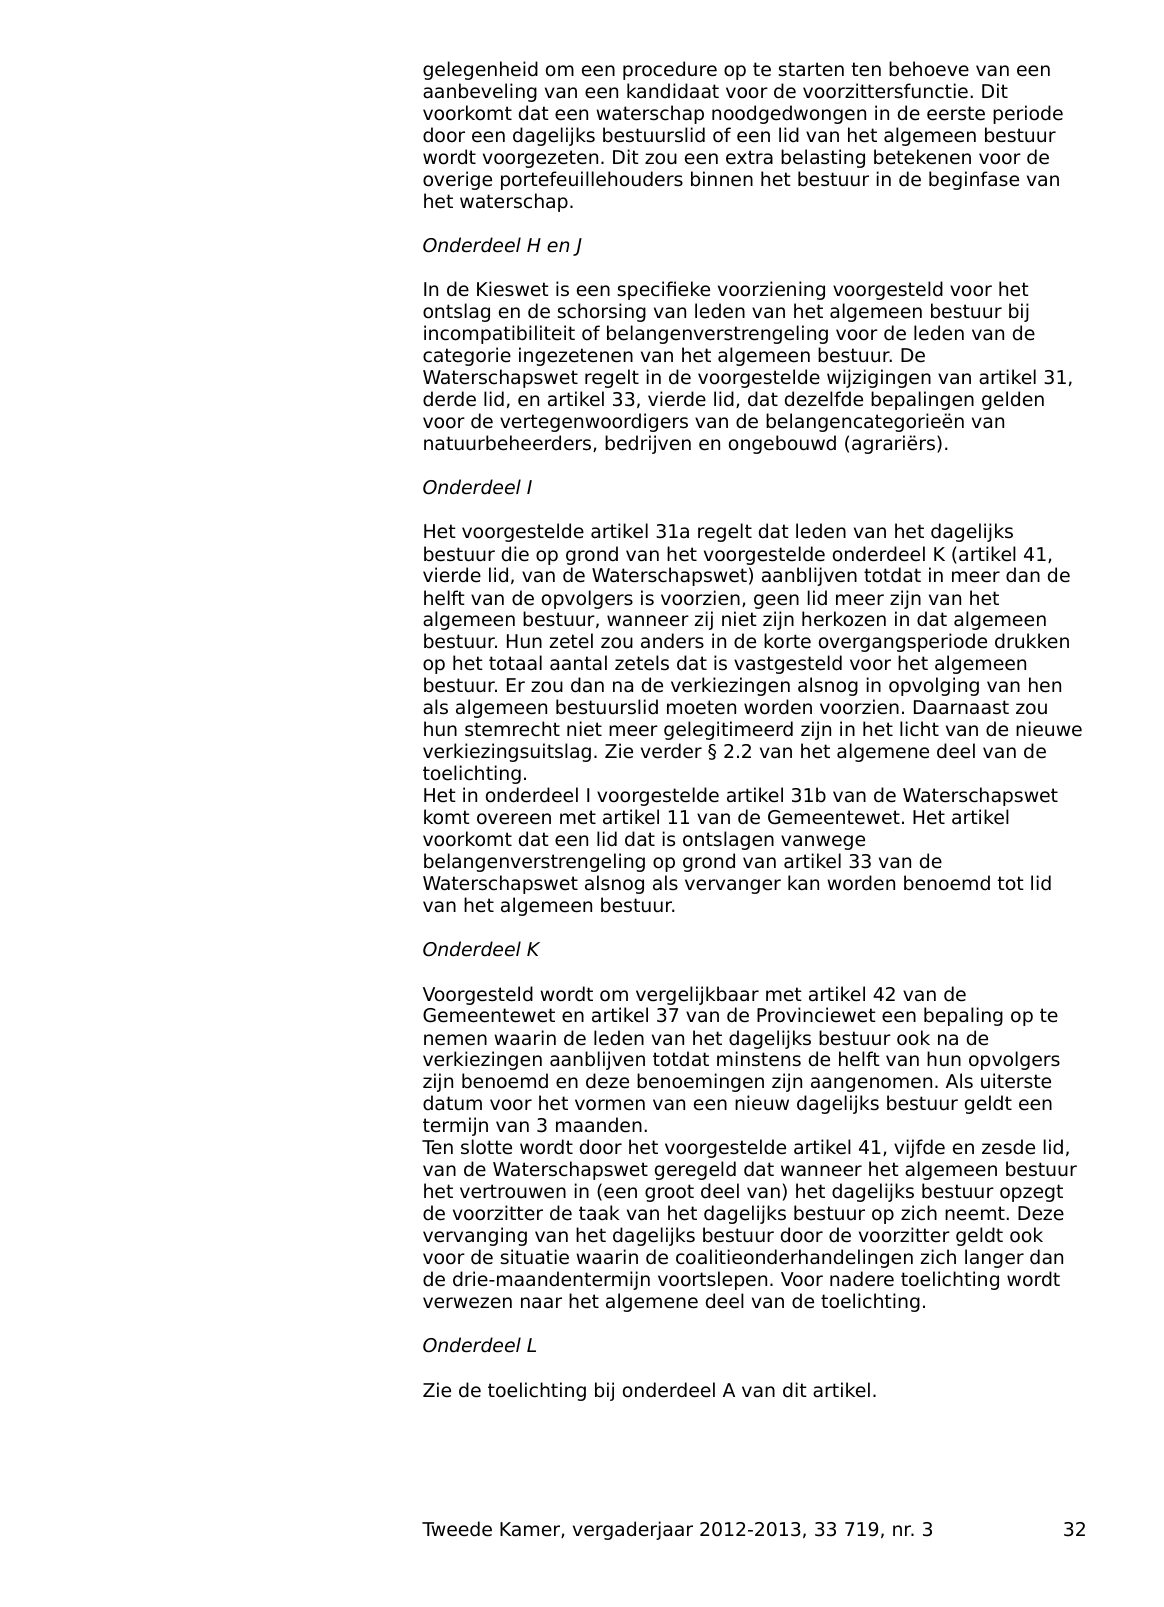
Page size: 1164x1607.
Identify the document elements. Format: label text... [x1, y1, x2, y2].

text Zie de toelichting bij onderdeel A van dit artikel. [422, 1379, 1087, 1401]
text gelegenheid om een procedure op te starten ten behoeve van een aanbeveling van een kandidaat voor de voorzittersfunctie. Dit voorkomt dat een waterschap noodgedwongen in de eerste periode door een dagelijks bestuurslid of een lid van het algemeen bestuur wordt voorgezeten. Dit zou een extra belasting betekenen voor de overige portefeuillehouders binnen het bestuur in de beginfase van het waterschap. [422, 59, 1087, 213]
text Ten slotte wordt door het voorgestelde artikel 41, vijfde en zesde lid, van de Waterschapswet geregeld dat wanneer het algemeen bestuur het vertrouwen in (een groot deel van) het dagelijks bestuur opzegt de voorzitter de taak van het dagelijks bestuur op zich neemt. Deze vervanging van het dagelijks bestuur door de voorzitter geldt ook voor de situatie waarin de coalitieonderhandelingen zich langer dan de drie-maandentermijn voortslepen. Voor nadere toelichting wordt verwezen naar het algemene deel van de toelichting. [422, 1137, 1087, 1313]
subtitle Onderdeel I [422, 477, 1087, 499]
text Het voorgestelde artikel 31a regelt dat leden van het dagelijks bestuur die op grond van het voorgestelde onderdeel K (artikel 41, vierde lid, van de Waterschapswet) aanblijven totdat in meer dan de helft van de opvolgers is voorzien, geen lid meer zijn van het algemeen bestuur, wanneer zij niet zijn herkozen in dat algemeen bestuur. Hun zetel zou anders in de korte overgangsperiode drukken op het totaal aantal zetels dat is vastgesteld voor het algemeen bestuur. Er zou dan na de verkiezingen alsnog in opvolging van hen als algemeen bestuurslid moeten worden voorzien. Daarnaast zou hun stemrecht niet meer gelegitimeerd zijn in het licht van de nieuwe verkiezingsuitslag. Zie verder § 2.2 van het algemene deel van de toelichting. [422, 521, 1087, 785]
subtitle Onderdeel H en J [422, 235, 1087, 257]
subtitle Onderdeel L [422, 1335, 1087, 1357]
text Het in onderdeel I voorgestelde artikel 31b van de Waterschapswet komt overeen met artikel 11 van de Gemeentewet. Het artikel voorkomt dat een lid dat is ontslagen vanwege belangenverstrengeling op grond van artikel 33 van de Waterschapswet alsnog als vervanger kan worden benoemd tot lid van het algemeen bestuur. [422, 785, 1087, 917]
subtitle Onderdeel K [422, 939, 1087, 961]
text In de Kieswet is een specifieke voorziening voorgesteld voor het ontslag en de schorsing van leden van het algemeen bestuur bij incompatibiliteit of belangenverstrengeling voor de leden van de categorie ingezetenen van het algemeen bestuur. De Waterschapswet regelt in de voorgestelde wijzigingen van artikel 31, derde lid, en artikel 33, vierde lid, dat dezelfde bepalingen gelden voor de vertegenwoordigers van de belangencategorieën van natuurbeheerders, bedrijven en ongebouwd (agrariërs). [422, 279, 1087, 455]
text Voorgesteld wordt om vergelijkbaar met artikel 42 van de Gemeentewet en artikel 37 van de Provinciewet een bepaling op te nemen waarin de leden van het dagelijks bestuur ook na de verkiezingen aanblijven totdat minstens de helft van hun opvolgers zijn benoemd en deze benoemingen zijn aangenomen. Als uiterste datum voor het vormen van een nieuw dagelijks bestuur geldt een termijn van 3 maanden. [422, 983, 1087, 1137]
